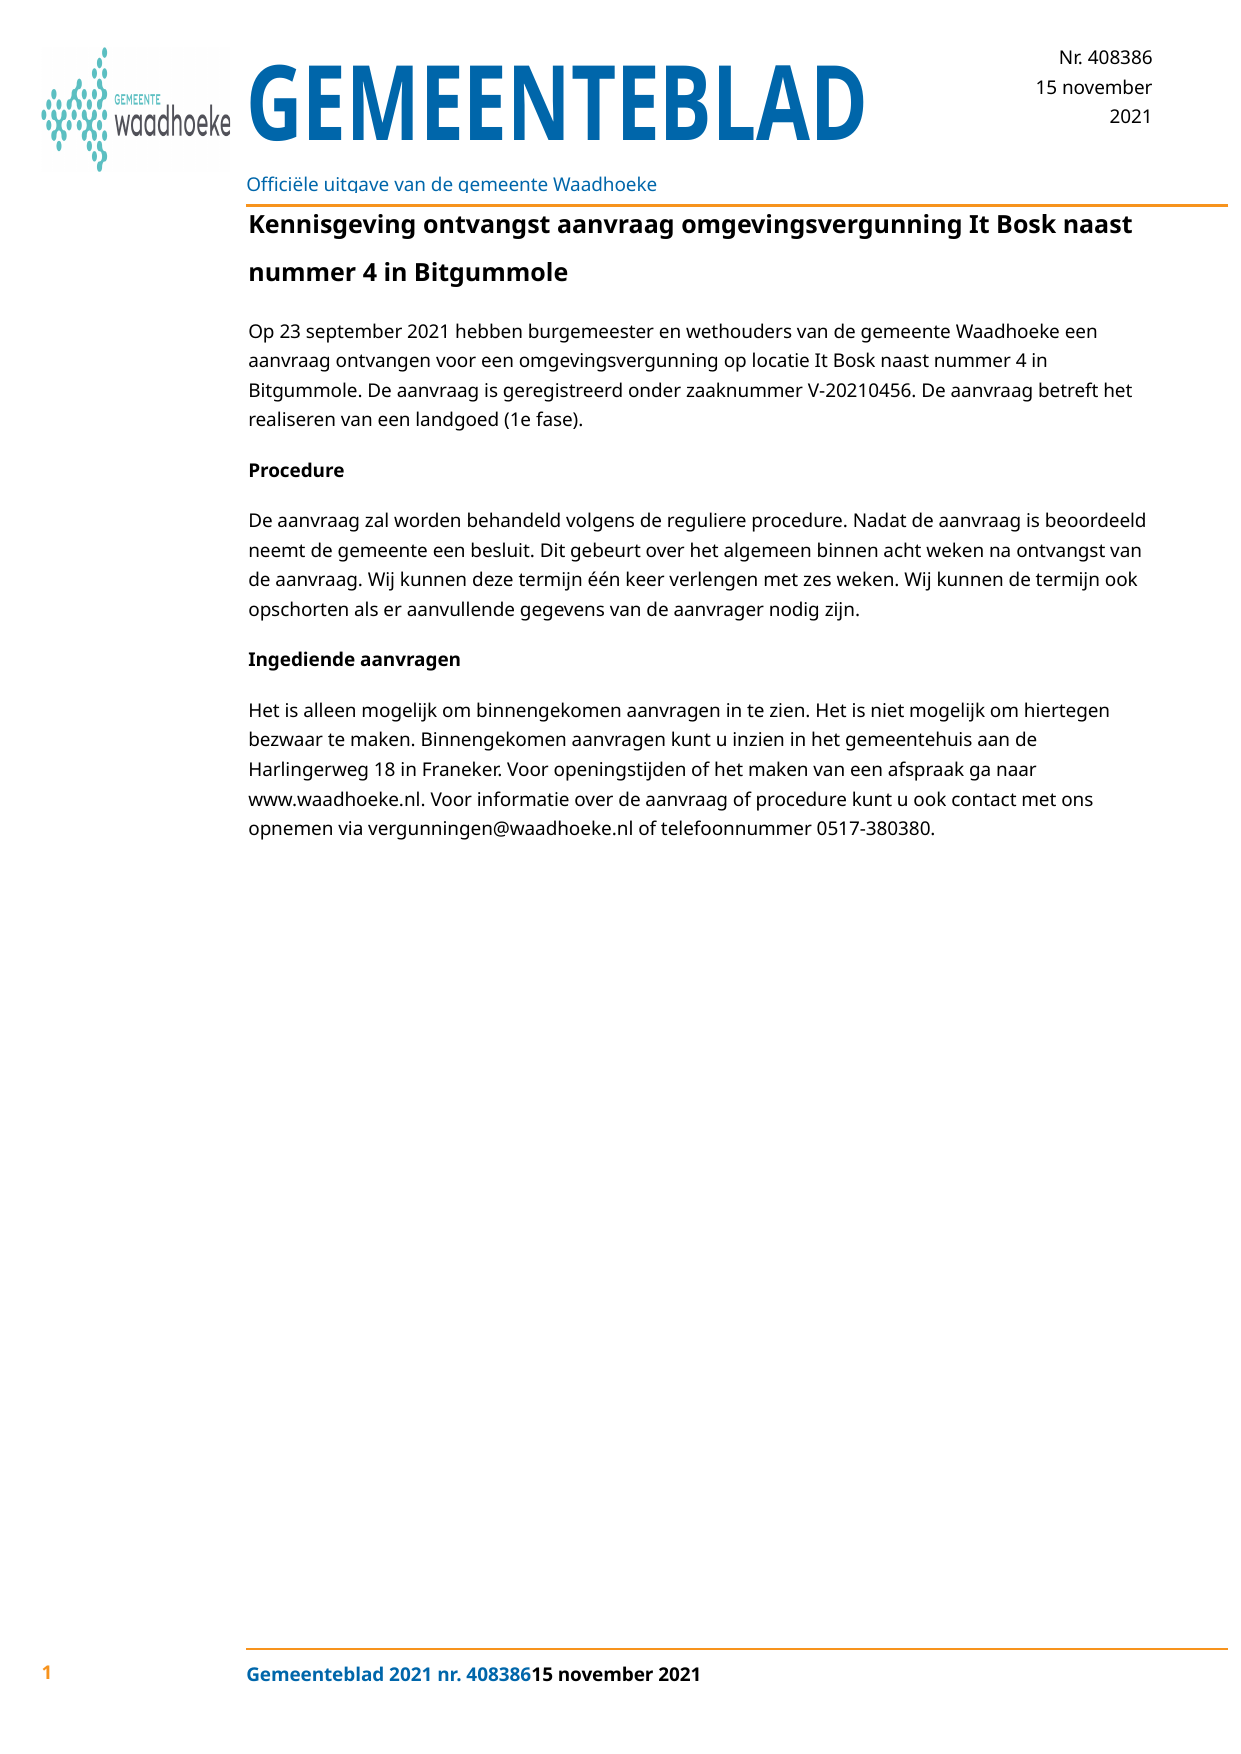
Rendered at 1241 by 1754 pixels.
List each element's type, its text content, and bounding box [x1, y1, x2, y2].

text Procedure [248, 457, 1152, 483]
picture [41, 47, 231, 172]
text Kennisgeving ontvangst aanvraag omgevingsvergunning It Bosk naast nummer 4 in Bitgummole [248, 207, 1152, 288]
text Ingediende aanvragen [248, 647, 1152, 672]
text Op 23 september 2021 hebben burgemeester en wethouders van de gemeente Waadhoeke een aanvraag ontvangen voor een omgevingsvergunning op locatie It Bosk naast nummer 4 in Bitgummole. De aanvraag is geregistreerd onder zaaknummer V-20210456. De aanvraag betreft het realiseren van een landgoed (1e fase). [248, 318, 1152, 432]
text Het is alleen mogelijk om binnengekomen aanvragen in te zien. Het is niet mogelijk om hiertegen bezwaar te maken. Binnengekomen aanvragen kunt u inzien in het gemeentehuis aan de Harlingerweg 18 in Franeker. Voor openingstijden of het maken van een afspraak ga naar www.waadhoeke.nl. Voor informatie over de aanvraag of procedure kunt u ook contact met ons opnemen via vergunningen@waadhoeke.nl of telefoonnummer 0517-380380. [248, 697, 1152, 841]
text De aanvraag zal worden behandeld volgens de reguliere procedure. Nadat de aanvraag is beoordeeld neemt de gemeente een besluit. Dit gebeurt over het algemeen binnen acht weken na ontvangst van de aanvraag. Wij kunnen deze termijn één keer verlengen met zes weken. Wij kunnen de termijn ook opschorten als er aanvullende gegevens van de aanvrager nodig zijn. [248, 507, 1152, 622]
